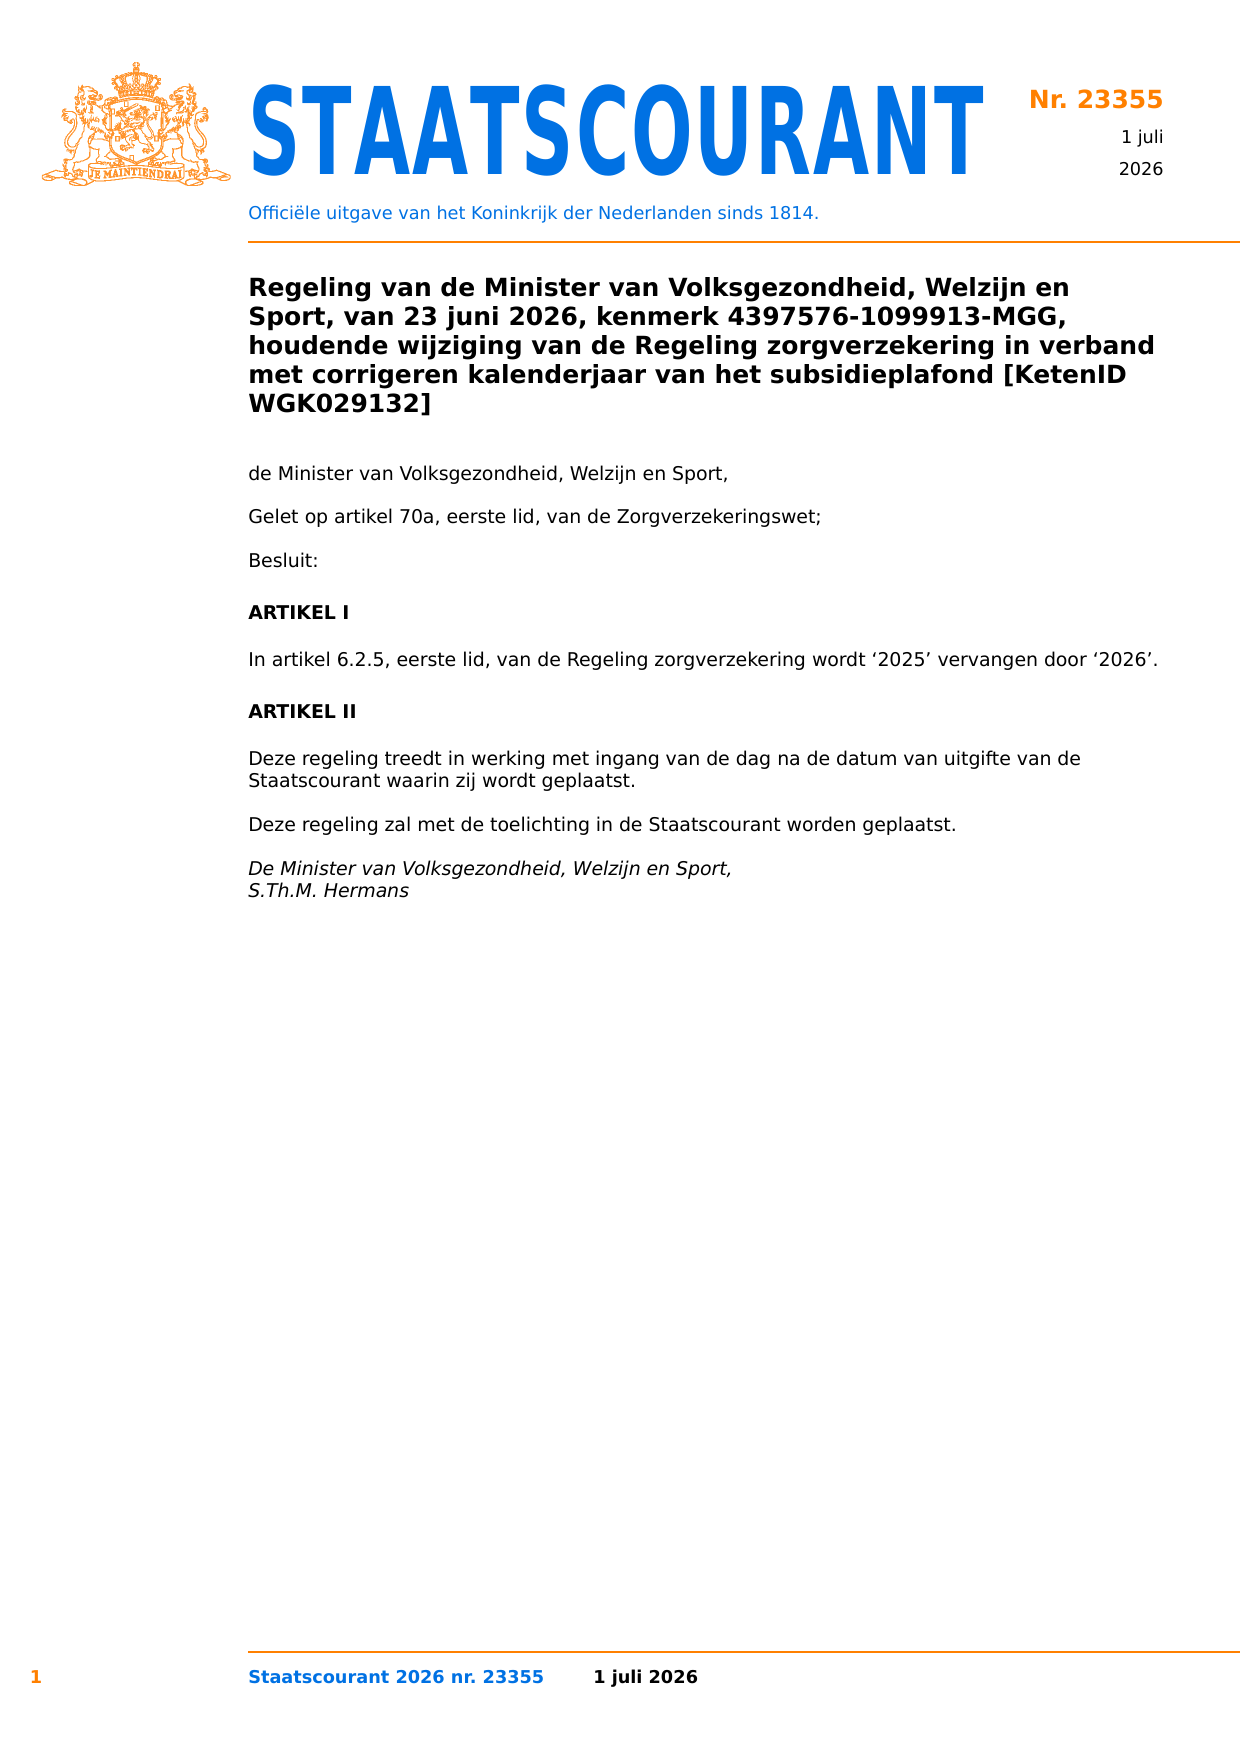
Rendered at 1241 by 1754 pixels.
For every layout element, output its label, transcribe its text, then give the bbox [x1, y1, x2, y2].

text Gelet op artikel 70a, eerste lid, van de Zorgverzekeringswet; [248, 506, 1163, 528]
picture [41, 62, 231, 186]
text De Minister van Volksgezondheid, Welzijn en Sport, S.Th.M. Hermans [248, 858, 1163, 902]
text de Minister van Volksgezondheid, Welzijn en Sport, [248, 463, 1163, 484]
table_cell Officiële uitgave van het Koninkrijk der Nederlanden sinds 1814. [248, 203, 1240, 241]
subtitle ARTIKEL I [248, 602, 1163, 624]
text Deze regeling zal met de toelichting in de Staatscourant worden geplaatst. [248, 814, 1163, 836]
subtitle ARTIKEL II [248, 701, 1163, 723]
table_header STAATSCOURANT [248, 62, 998, 203]
text Besluit: [248, 550, 1163, 572]
text In artikel 6.2.5, eerste lid, van de Regeling zorgverzekering wordt ‘2025’ vervangen door ‘2026’. [248, 649, 1163, 671]
subtitle Regeling van de Minister van Volksgezondheid, Welzijn en Sport, van 23 juni 2026, kenmerk 4397576-1099913-MGG, houdende wijziging van de Regeling zorgverzekering in verband met corrigeren kalenderjaar van het subsidieplafond [KetenID WGK029132] [248, 273, 1163, 419]
table_cell 2026 [998, 153, 1240, 203]
table_header Nr. 23355 [998, 62, 1240, 121]
text Deze regeling treedt in werking met ingang van de dag na de datum van uitgifte van de Staatscourant waarin zij wordt geplaatst. [248, 748, 1163, 792]
table_header [25, 62, 248, 241]
table_cell 1 juli [998, 121, 1240, 153]
